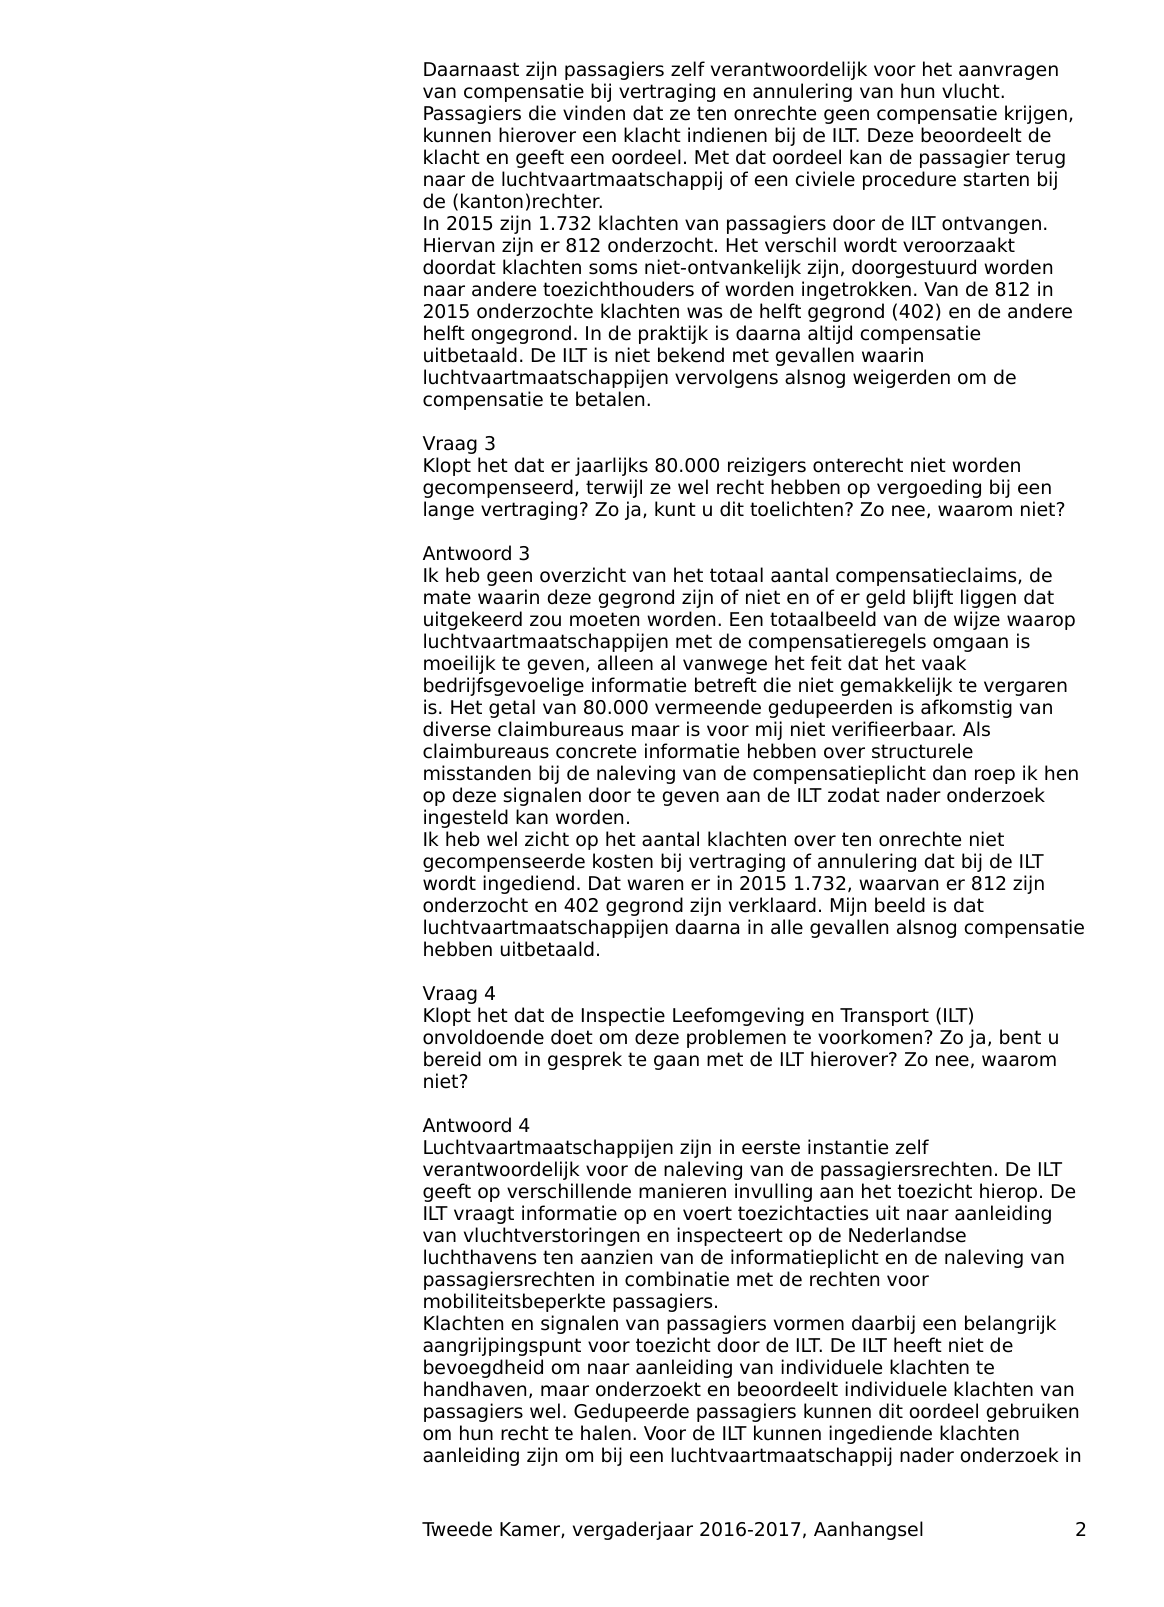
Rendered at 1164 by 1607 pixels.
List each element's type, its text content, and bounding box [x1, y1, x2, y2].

text Vraag 3 [422, 433, 1087, 455]
text Klachten en signalen van passagiers vormen daarbij een belangrijk aangrijpingspunt voor toezicht door de ILT. De ILT heeft niet de bevoegdheid om naar aanleiding van individuele klachten te handhaven, maar onderzoekt en beoordeelt individuele klachten van passagiers wel. Gedupeerde passagiers kunnen dit oordeel gebruiken om hun recht te halen. Voor de ILT kunnen ingediende klachten aanleiding zijn om bij een luchtvaartmaatschappij nader onderzoek in [422, 1313, 1087, 1467]
text Klopt het dat de Inspectie Leefomgeving en Transport (ILT) onvoldoende doet om deze problemen te voorkomen? Zo ja, bent u bereid om in gesprek te gaan met de ILT hierover? Zo nee, waarom niet? [422, 1005, 1087, 1093]
text Luchtvaartmaatschappijen zijn in eerste instantie zelf verantwoordelijk voor de naleving van de passagiersrechten. De ILT geeft op verschillende manieren invulling aan het toezicht hierop. De ILT vraagt informatie op en voert toezichtacties uit naar aanleiding van vluchtverstoringen en inspecteert op de Nederlandse luchthavens ten aanzien van de informatieplicht en de naleving van passagiersrechten in combinatie met de rechten voor mobiliteitsbeperkte passagiers. [422, 1137, 1087, 1313]
text Daarnaast zijn passagiers zelf verantwoordelijk voor het aanvragen van compensatie bij vertraging en annulering van hun vlucht. Passagiers die vinden dat ze ten onrechte geen compensatie krijgen, kunnen hierover een klacht indienen bij de ILT. Deze beoordeelt de klacht en geeft een oordeel. Met dat oordeel kan de passagier terug naar de luchtvaartmaatschappij of een civiele procedure starten bij de (kanton)rechter. [422, 59, 1087, 213]
text Antwoord 4 [422, 1115, 1087, 1137]
text In 2015 zijn 1.732 klachten van passagiers door de ILT ontvangen. Hiervan zijn er 812 onderzocht. Het verschil wordt veroorzaakt doordat klachten soms niet-ontvankelijk zijn, doorgestuurd worden naar andere toezichthouders of worden ingetrokken. Van de 812 in 2015 onderzochte klachten was de helft gegrond (402) en de andere helft ongegrond. In de praktijk is daarna altijd compensatie uitbetaald. De ILT is niet bekend met gevallen waarin luchtvaartmaatschappijen vervolgens alsnog weigerden om de compensatie te betalen. [422, 213, 1087, 411]
text Ik heb wel zicht op het aantal klachten over ten onrechte niet gecompenseerde kosten bij vertraging of annulering dat bij de ILT wordt ingediend. Dat waren er in 2015 1.732, waarvan er 812 zijn onderzocht en 402 gegrond zijn verklaard. Mijn beeld is dat luchtvaartmaatschappijen daarna in alle gevallen alsnog compensatie hebben uitbetaald. [422, 829, 1087, 961]
text Klopt het dat er jaarlijks 80.000 reizigers onterecht niet worden gecompenseerd, terwijl ze wel recht hebben op vergoeding bij een lange vertraging? Zo ja, kunt u dit toelichten? Zo nee, waarom niet? [422, 455, 1087, 521]
text Vraag 4 [422, 983, 1087, 1005]
text Antwoord 3 [422, 543, 1087, 565]
text Ik heb geen overzicht van het totaal aantal compensatieclaims, de mate waarin deze gegrond zijn of niet en of er geld blijft liggen dat uitgekeerd zou moeten worden. Een totaalbeeld van de wijze waarop luchtvaartmaatschappijen met de compensatieregels omgaan is moeilijk te geven, alleen al vanwege het feit dat het vaak bedrijfsgevoelige informatie betreft die niet gemakkelijk te vergaren is. Het getal van 80.000 vermeende gedupeerden is afkomstig van diverse claimbureaus maar is voor mij niet verifieerbaar. Als claimbureaus concrete informatie hebben over structurele misstanden bij de naleving van de compensatieplicht dan roep ik hen op deze signalen door te geven aan de ILT zodat nader onderzoek ingesteld kan worden. [422, 565, 1087, 829]
